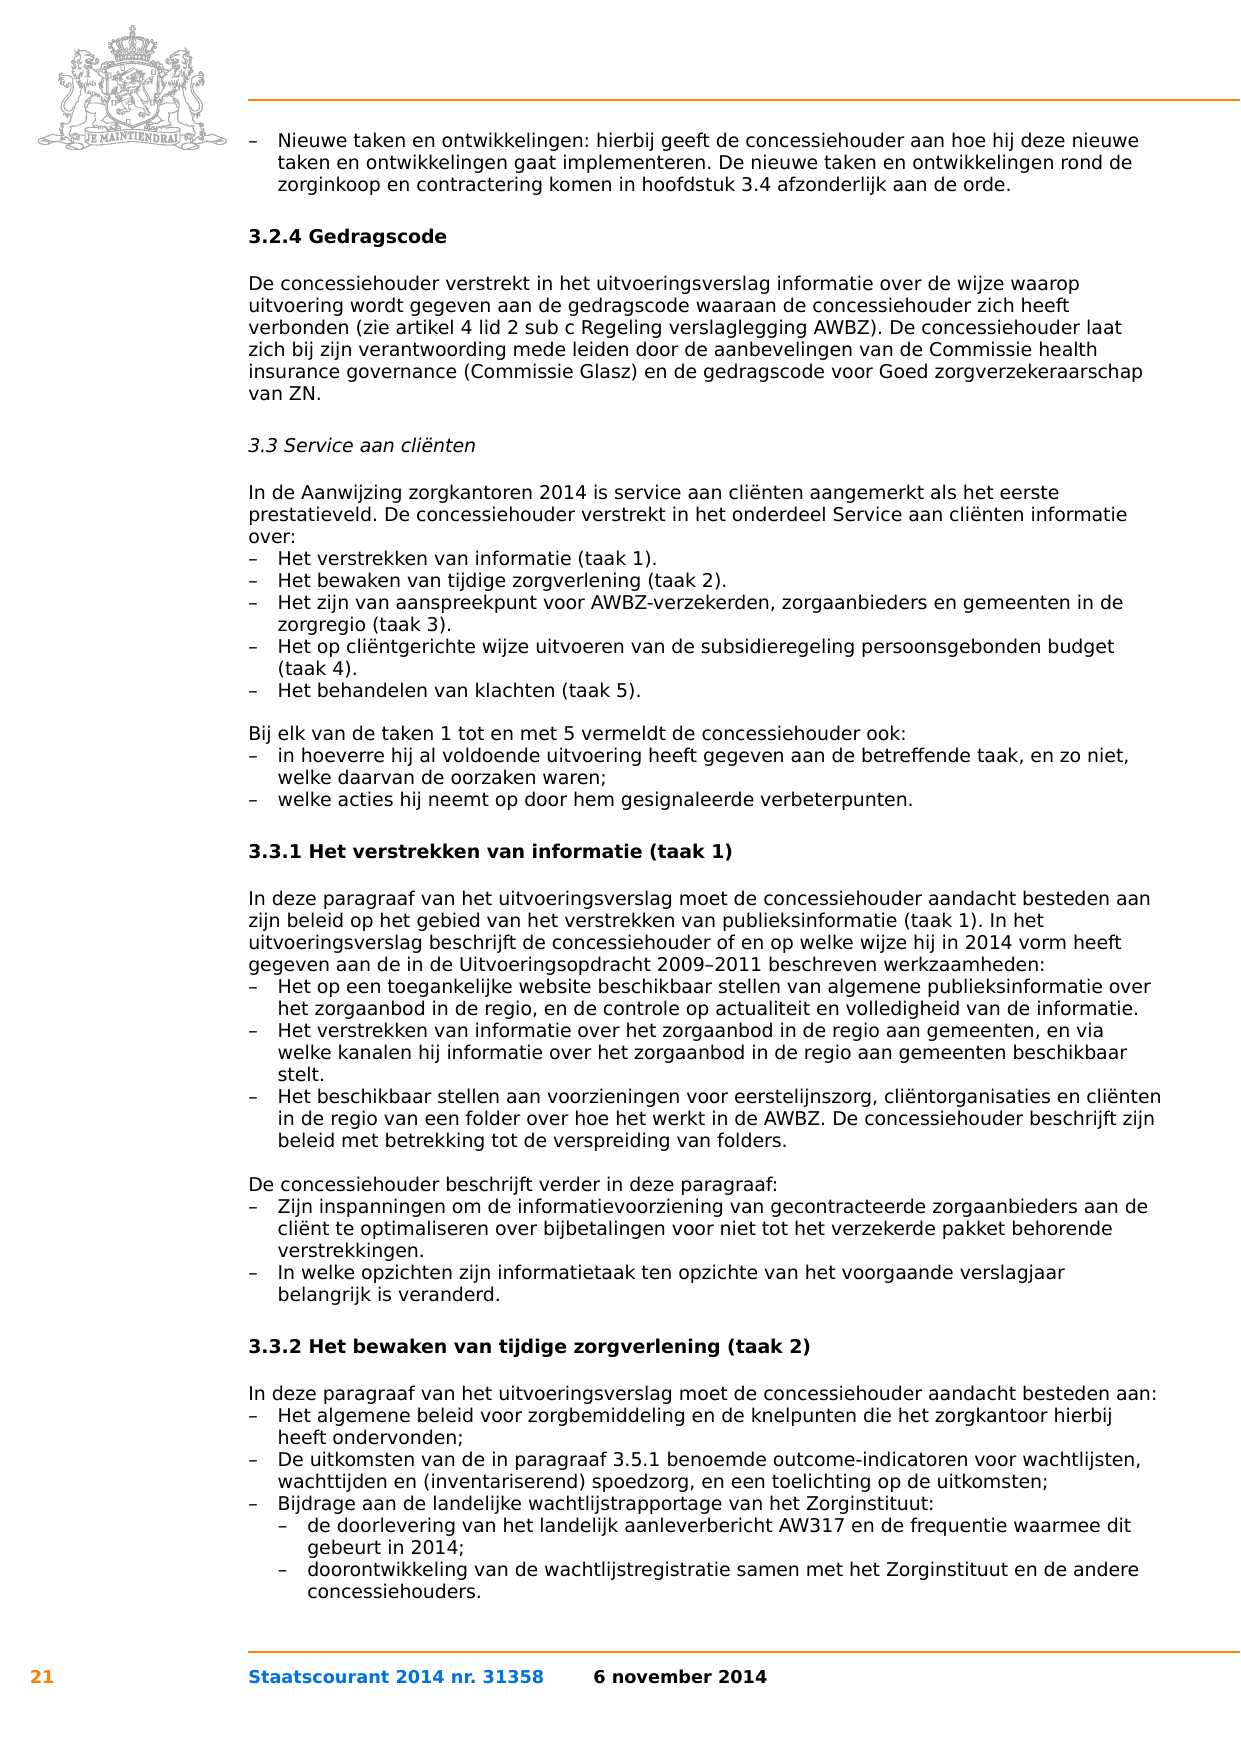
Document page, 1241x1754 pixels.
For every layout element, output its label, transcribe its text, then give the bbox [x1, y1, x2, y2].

text – Het verstrekken van informatie (taak 1). [248, 548, 1163, 569]
text De concessiehouder beschrijft verder in deze paragraaf: [248, 1174, 1163, 1196]
picture [38, 25, 227, 150]
text In deze paragraaf van het uitvoeringsverslag moet de concessiehouder aandacht besteden aan: [248, 1383, 1163, 1405]
text – Het verstrekken van informatie over het zorgaanbod in de regio aan gemeenten, en via welke kanalen hij informatie over het zorgaanbod in de regio aan gemeenten beschikbaar stelt. [248, 1020, 1163, 1086]
text – Het behandelen van klachten (taak 5). [248, 679, 1163, 701]
text – Het bewaken van tijdige zorgverlening (taak 2). [248, 569, 1163, 592]
text Bij elk van de taken 1 tot en met 5 vermeldt de concessiehouder ook: [248, 723, 1163, 745]
text – de doorlevering van het landelijk aanleverbericht AW317 en de frequentie waarmee dit gebeurt in 2014; [278, 1514, 1163, 1558]
text De concessiehouder verstrekt in het uitvoeringsverslag informatie over de wijze waarop uitvoering wordt gegeven aan de gedragscode waaraan de concessiehouder zich heeft verbonden (zie artikel 4 lid 2 sub c Regeling verslaglegging AWBZ). De concessiehouder laat zich bij zijn verantwoording mede leiden door de aanbevelingen van de Commissie health insurance governance (Commissie Glasz) en de gedragscode voor Goed zorgverzekeraarschap van ZN. [248, 273, 1163, 405]
subtitle 3.3.2 Het bewaken van tijdige zorgverlening (taak 2) [248, 1336, 1163, 1358]
text – Het op een toegankelijke website beschikbaar stellen van algemene publieksinformatie over het zorgaanbod in de regio, en de controle op actualiteit en volledigheid van de informatie. [248, 976, 1163, 1020]
text – Het beschikbaar stellen aan voorzieningen voor eerstelijnszorg, cliëntorganisaties en cliënten in de regio van een folder over hoe het werkt in de AWBZ. De concessiehouder beschrijft zijn beleid met betrekking tot de verspreiding van folders. [248, 1086, 1163, 1152]
text In de Aanwijzing zorgkantoren 2014 is service aan cliënten aangemerkt als het eerste prestatieveld. De concessiehouder verstrekt in het onderdeel Service aan cliënten informatie over: [248, 482, 1163, 548]
text In deze paragraaf van het uitvoeringsverslag moet de concessiehouder aandacht besteden aan zijn beleid op het gebied van het verstrekken van publieksinformatie (taak 1). In het uitvoeringsverslag beschrijft de concessiehouder of en op welke wijze hij in 2014 vorm heeft gegeven aan de in de Uitvoeringsopdracht 2009–2011 beschreven werkzaamheden: [248, 888, 1163, 976]
subtitle 3.3 Service aan cliënten [248, 435, 1163, 457]
text – In welke opzichten zijn informatietaak ten opzichte van het voorgaande verslagjaar belangrijk is veranderd. [248, 1262, 1163, 1306]
subtitle 3.2.4 Gedragscode [248, 226, 1163, 248]
text – in hoeverre hij al voldoende uitvoering heeft gegeven aan de betreffende taak, en zo niet, welke daarvan de oorzaken waren; [248, 745, 1163, 789]
text – De uitkomsten van de in paragraaf 3.5.1 benoemde outcome-indicatoren voor wachtlijsten, wachttijden en (inventariserend) spoedzorg, en een toelichting op de uitkomsten; [248, 1449, 1163, 1493]
subtitle 3.3.1 Het verstrekken van informatie (taak 1) [248, 841, 1163, 863]
text – Bijdrage aan de landelijke wachtlijstrapportage van het Zorginstituut: [248, 1493, 1163, 1514]
text – Het algemene beleid voor zorgbemiddeling en de knelpunten die het zorgkantoor hierbij heeft ondervonden; [248, 1405, 1163, 1449]
text – Nieuwe taken en ontwikkelingen: hierbij geeft de concessiehouder aan hoe hij deze nieuwe taken en ontwikkelingen gaat implementeren. De nieuwe taken en ontwikkelingen rond de zorginkoop en contractering komen in hoofdstuk 3.4 afzonderlijk aan de orde. [248, 130, 1163, 196]
text – welke acties hij neemt op door hem gesignaleerde verbeterpunten. [248, 789, 1163, 811]
text – Het op cliëntgerichte wijze uitvoeren van de subsidieregeling persoonsgebonden budget (taak 4). [248, 636, 1163, 679]
text – doorontwikkeling van de wachtlijstregistratie samen met het Zorginstituut en de andere concessiehouders. [278, 1558, 1163, 1602]
text – Het zijn van aanspreekpunt voor AWBZ-verzekerden, zorgaanbieders en gemeenten in de zorgregio (taak 3). [248, 592, 1163, 636]
text – Zijn inspanningen om de informatievoorziening van gecontracteerde zorgaanbieders aan de cliënt te optimaliseren over bijbetalingen voor niet tot het verzekerde pakket behorende verstrekkingen. [248, 1196, 1163, 1262]
